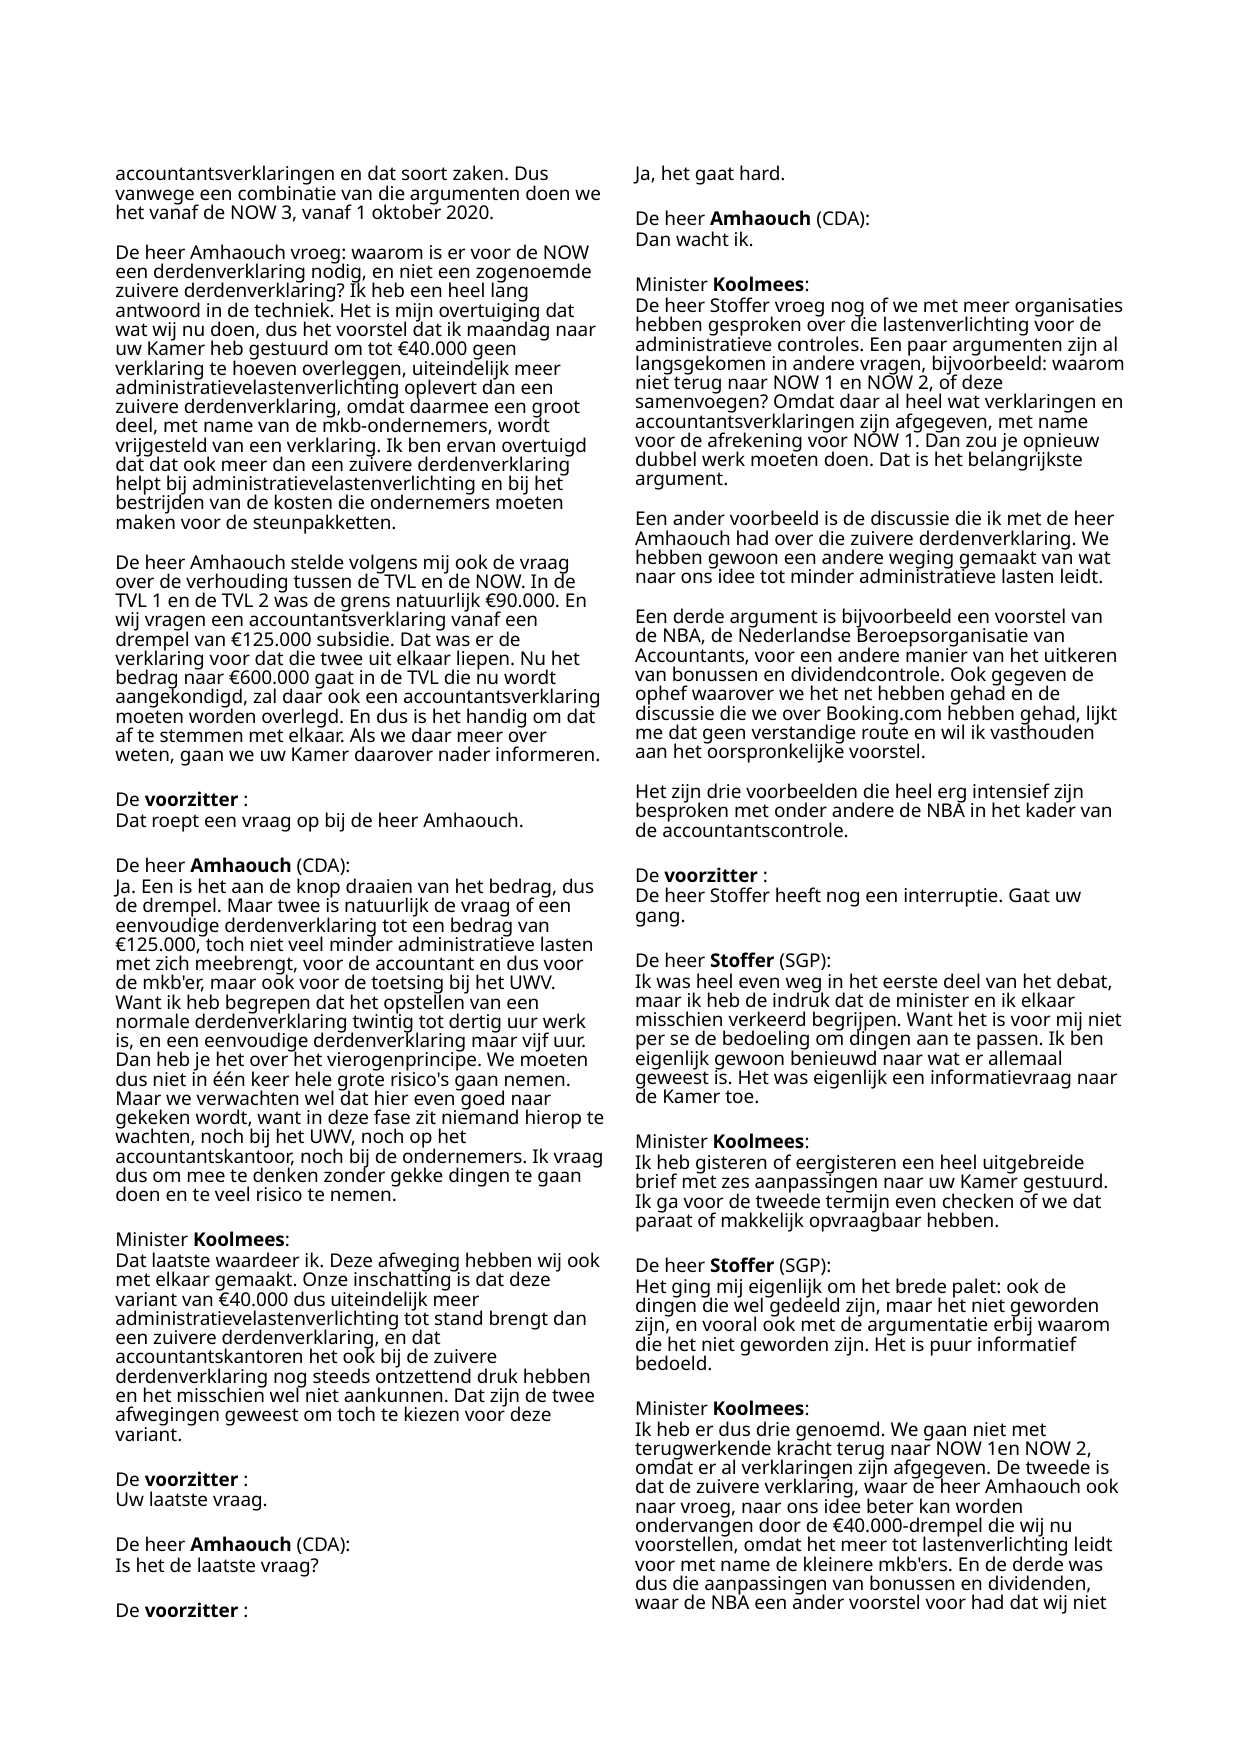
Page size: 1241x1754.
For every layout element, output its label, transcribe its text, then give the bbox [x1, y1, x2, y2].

text De heer Amhaouch (CDA): [115, 852, 605, 878]
text De heer Amhaouch stelde volgens mij ook de vraag over de verhouding tussen de TVL en de NOW. In de TVL 1 en de TVL 2 was de grens natuurlijk €90.000. En wij vragen een accountantsverklaring vanaf een drempel van €125.000 subsidie. Dat was er de verklaring voor dat die twee uit elkaar liepen. Nu het bedrag naar €600.000 gaat in de TVL die nu wordt aangekondigd, zal daar ook een accountantsverklaring moeten worden overlegd. En dus is het handig om dat af te stemmen met elkaar. Als we daar meer over weten, gaan we uw Kamer daarover nader informeren. [115, 554, 605, 766]
text Dan wacht ik. [635, 231, 1125, 250]
text Minister Koolmees: [635, 1128, 1125, 1154]
text Dat laatste waardeer ik. Deze afweging hebben wij ook met elkaar gemaakt. Onze inschatting is dat deze variant van €40.000 dus uiteindelijk meer administratievelastenverlichting tot stand brengt dan een zuivere derdenverklaring, en dat accountantskantoren het ook bij de zuivere derdenverklaring nog steeds ontzettend druk hebben en het misschien wel niet aankunnen. Dat zijn de twee afwegingen geweest om toch te kiezen voor deze variant. [115, 1252, 605, 1445]
text De voorzitter : [115, 786, 605, 812]
text Minister Koolmees: [115, 1226, 605, 1252]
text Ik heb er dus drie genoemd. We gaan niet met terugwerkende kracht terug naar NOW 1en NOW 2, omdat er al verklaringen zijn afgegeven. De tweede is dat de zuivere verklaring, waar de heer Amhaouch ook naar vroeg, naar ons idee beter kan worden ondervangen door de €40.000-drempel die wij nu voorstellen, omdat het meer tot lastenverlichting leidt voor met name de kleinere mkb'ers. En de derde was dus die aanpassingen van bonussen en dividenden, waar de NBA een ander voorstel voor had dat wij niet [635, 1421, 1125, 1613]
text De voorzitter : [115, 1597, 605, 1623]
text De heer Stoffer (SGP): [635, 947, 1125, 973]
text De heer Amhaouch vroeg: waarom is er voor de NOW een derdenverklaring nodig, en niet een zogenoemde zuivere derdenverklaring? Ik heb een heel lang antwoord in de techniek. Het is mijn overtuiging dat wat wij nu doen, dus het voorstel dat ik maandag naar uw Kamer heb gestuurd om tot €40.000 geen verklaring te hoeven overleggen, uiteindelijk meer administratievelastenverlichting oplevert dan een zuivere derdenverklaring, omdat daarmee een groot deel, met name van de mkb-ondernemers, wordt vrijgesteld van een verklaring. Ik ben ervan overtuigd dat dat ook meer dan een zuivere derdenverklaring helpt bij administratievelastenverlichting en bij het bestrijden van de kosten die ondernemers moeten maken voor de steunpakketten. [115, 244, 605, 533]
text accountantsverklaringen en dat soort zaken. Dus vanwege een combinatie van die argumenten doen we het vanaf de NOW 3, vanaf 1 oktober 2020. [115, 165, 605, 223]
text De voorzitter : [115, 1466, 605, 1491]
text Uw laatste vraag. [115, 1491, 605, 1511]
text Is het de laatste vraag? [115, 1557, 605, 1577]
text De heer Stoffer heeft nog een interruptie. Gaat uw gang. [635, 887, 1125, 926]
text De heer Amhaouch (CDA): [115, 1532, 605, 1557]
text De heer Stoffer (SGP): [635, 1252, 1125, 1278]
text Ik heb gisteren of eergisteren een heel uitgebreide brief met zes aanpassingen naar uw Kamer gestuurd. Ik ga voor de tweede termijn even checken of we dat paraat of makkelijk opvraagbaar hebben. [635, 1154, 1125, 1231]
text Minister Koolmees: [635, 1395, 1125, 1421]
text Een ander voorbeeld is de discussie die ik met de heer Amhaouch had over die zuivere derdenverklaring. We hebben gewoon een andere weging gemaakt van wat naar ons idee tot minder administratieve lasten leidt. [635, 510, 1125, 587]
text Ik was heel even weg in het eerste deel van het debat, maar ik heb de indruk dat de minister en ik elkaar misschien verkeerd begrijpen. Want het is voor mij niet per se de bedoeling om dingen aan te passen. Ik ben eigenlijk gewoon benieuwd naar wat er allemaal geweest is. Het was eigenlijk een informatievraag naar de Kamer toe. [635, 973, 1125, 1107]
text Minister Koolmees: [635, 271, 1125, 297]
text Ja, het gaat hard. [635, 165, 1125, 184]
text De heer Amhaouch (CDA): [635, 205, 1125, 231]
text Het ging mij eigenlijk om het brede palet: ook de dingen die wel gedeeld zijn, maar het niet geworden zijn, en vooral ook met de argumentatie erbij waarom die het niet geworden zijn. Het is puur informatief bedoeld. [635, 1278, 1125, 1374]
text De heer Stoffer vroeg nog of we met meer organisaties hebben gesproken over die lastenverlichting voor de administratieve controles. Een paar argumenten zijn al langsgekomen in andere vragen, bijvoorbeeld: waarom niet terug naar NOW 1 en NOW 2, of deze samenvoegen? Omdat daar al heel wat verklaringen en accountantsverklaringen zijn afgegeven, met name voor de afrekening voor NOW 1. Dan zou je opnieuw dubbel werk moeten doen. Dat is het belangrijkste argument. [635, 297, 1125, 490]
text Een derde argument is bijvoorbeeld een voorstel van de NBA, de Nederlandse Beroepsorganisatie van Accountants, voor een andere manier van het uitkeren van bonussen en dividendcontrole. Ook gegeven de ophef waarover we het net hebben gehad en de discussie die we over Booking.com hebben gehad, lijkt me dat geen verstandige route en wil ik vasthouden aan het oorspronkelijke voorstel. [635, 608, 1125, 762]
text Ja. Een is het aan de knop draaien van het bedrag, dus de drempel. Maar twee is natuurlijk de vraag of een eenvoudige derdenverklaring tot een bedrag van €125.000, toch niet veel minder administratieve lasten met zich meebrengt, voor de accountant en dus voor de mkb'er, maar ook voor de toetsing bij het UWV. Want ik heb begrepen dat het opstellen van een normale derdenverklaring twintig tot dertig uur werk is, en een eenvoudige derdenverklaring maar vijf uur. Dan heb je het over het vierogenprincipe. We moeten dus niet in één keer hele grote risico's gaan nemen. Maar we verwachten wel dat hier even goed naar gekeken wordt, want in deze fase zit niemand hierop te wachten, noch bij het UWV, noch op het accountantskantoor, noch bij de ondernemers. Ik vraag dus om mee te denken zonder gekke dingen te gaan doen en te veel risico te nemen. [115, 878, 605, 1206]
text Dat roept een vraag op bij de heer Amhaouch. [115, 812, 605, 831]
text De voorzitter : [635, 862, 1125, 887]
text Het zijn drie voorbeelden die heel erg intensief zijn besproken met onder andere de NBA in het kader van de accountantscontrole. [635, 783, 1125, 841]
